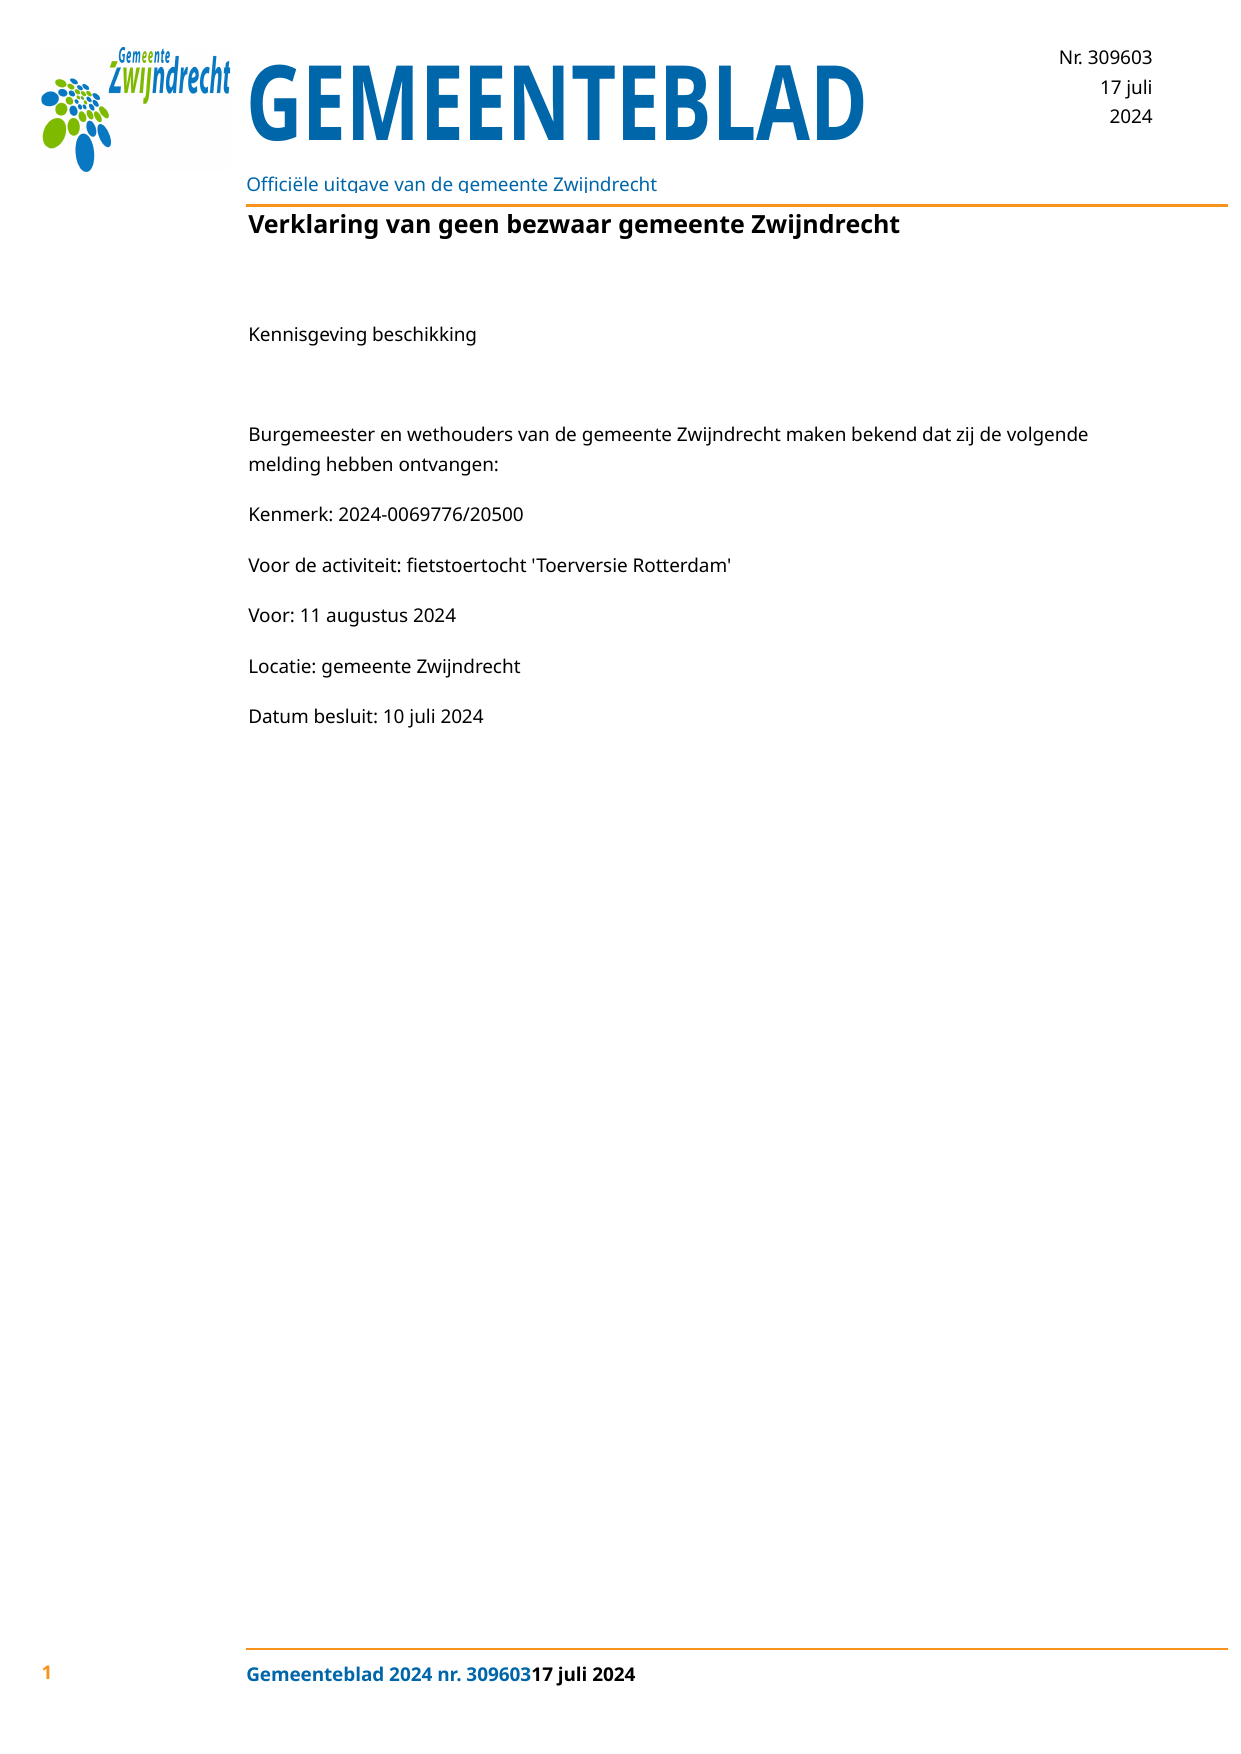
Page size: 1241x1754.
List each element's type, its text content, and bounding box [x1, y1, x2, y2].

text Burgemeester en wethouders van de gemeente Zwijndrecht maken bekend dat zij de volgende melding hebben ontvangen: [248, 422, 1152, 477]
text Verklaring van geen bezwaar gemeente Zwijndrecht [248, 207, 1152, 241]
text Kenmerk: 2024-0069776/20500 [248, 502, 1152, 527]
text Datum besluit: 10 juli 2024 [248, 703, 1152, 729]
text Kennisgeving beschikking [248, 321, 1152, 346]
text Locatie: gemeente Zwijndrecht [248, 653, 1152, 678]
picture [41, 47, 231, 172]
text Voor de activiteit: fietstoertocht 'Toerversie Rotterdam' [248, 552, 1152, 578]
text Voor: 11 augustus 2024 [248, 602, 1152, 628]
